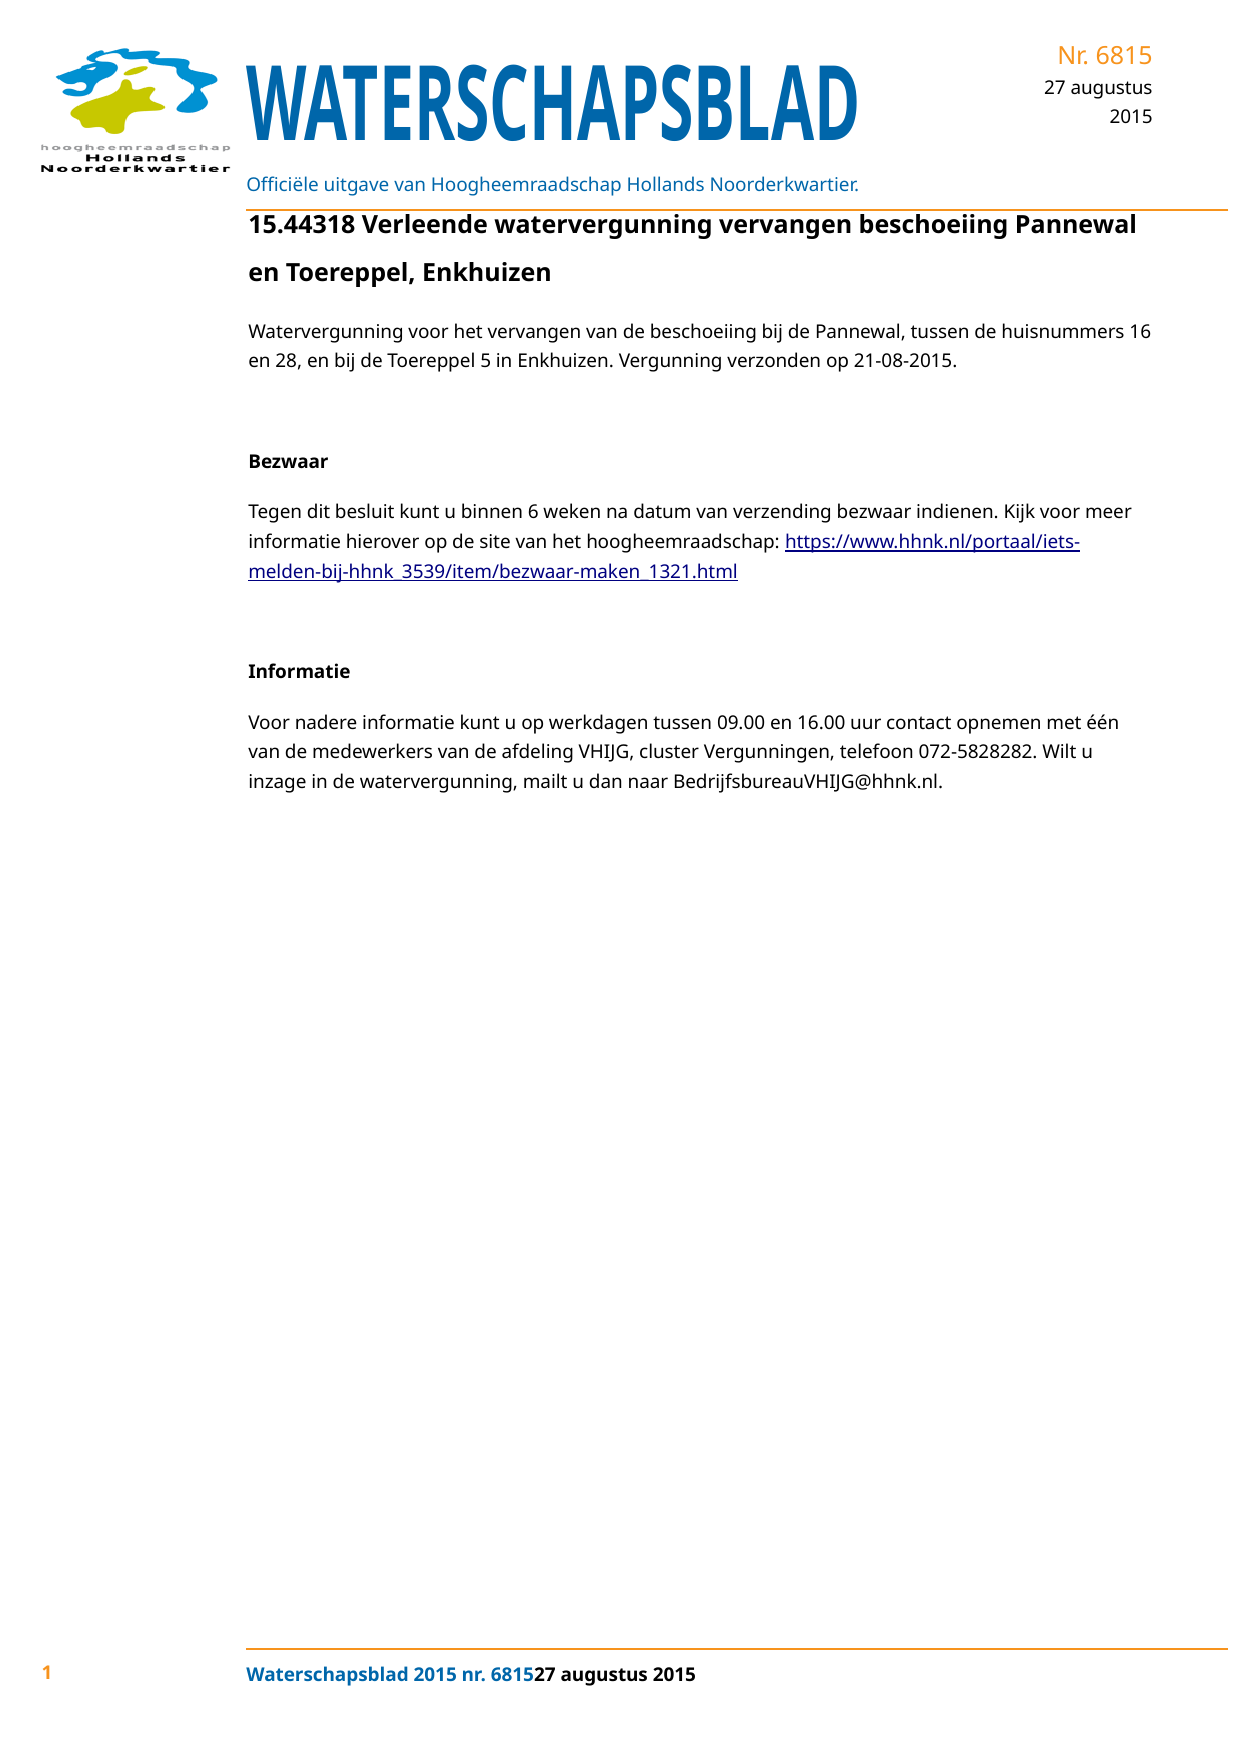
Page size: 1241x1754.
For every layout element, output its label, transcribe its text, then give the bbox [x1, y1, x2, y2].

picture [41, 47, 231, 172]
text Voor nadere informatie kunt u op werkdagen tussen 09.00 en 16.00 uur contact opnemen met één van de medewerkers van de afdeling VHIJG, cluster Vergunningen, telefoon 072-5828282. Wilt u inzage in de watervergunning, mailt u dan naar BedrijfsbureauVHIJG@hhnk.nl. [248, 709, 1152, 794]
text Watervergunning voor het vervangen van de beschoeiing bij de Pannewal, tussen de huisnummers 16 en 28, en bij de Toereppel 5 in Enkhuizen. Vergunning verzonden op 21-08-2015. [248, 318, 1152, 373]
text Tegen dit besluit kunt u binnen 6 weken na datum van verzending bezwaar indienen. Kijk voor meer informatie hierover op de site van het hoogheemraadschap: https://www.hhnk.nl/portaal/iets-melden-bij-hhnk_3539/item/bezwaar-maken_1321.html [248, 499, 1152, 584]
text 15.44318 Verleende watervergunning vervangen beschoeiing Pannewal en Toereppel, Enkhuizen [248, 211, 1152, 288]
text Bezwaar [248, 448, 1152, 474]
text Informatie [248, 659, 1152, 684]
